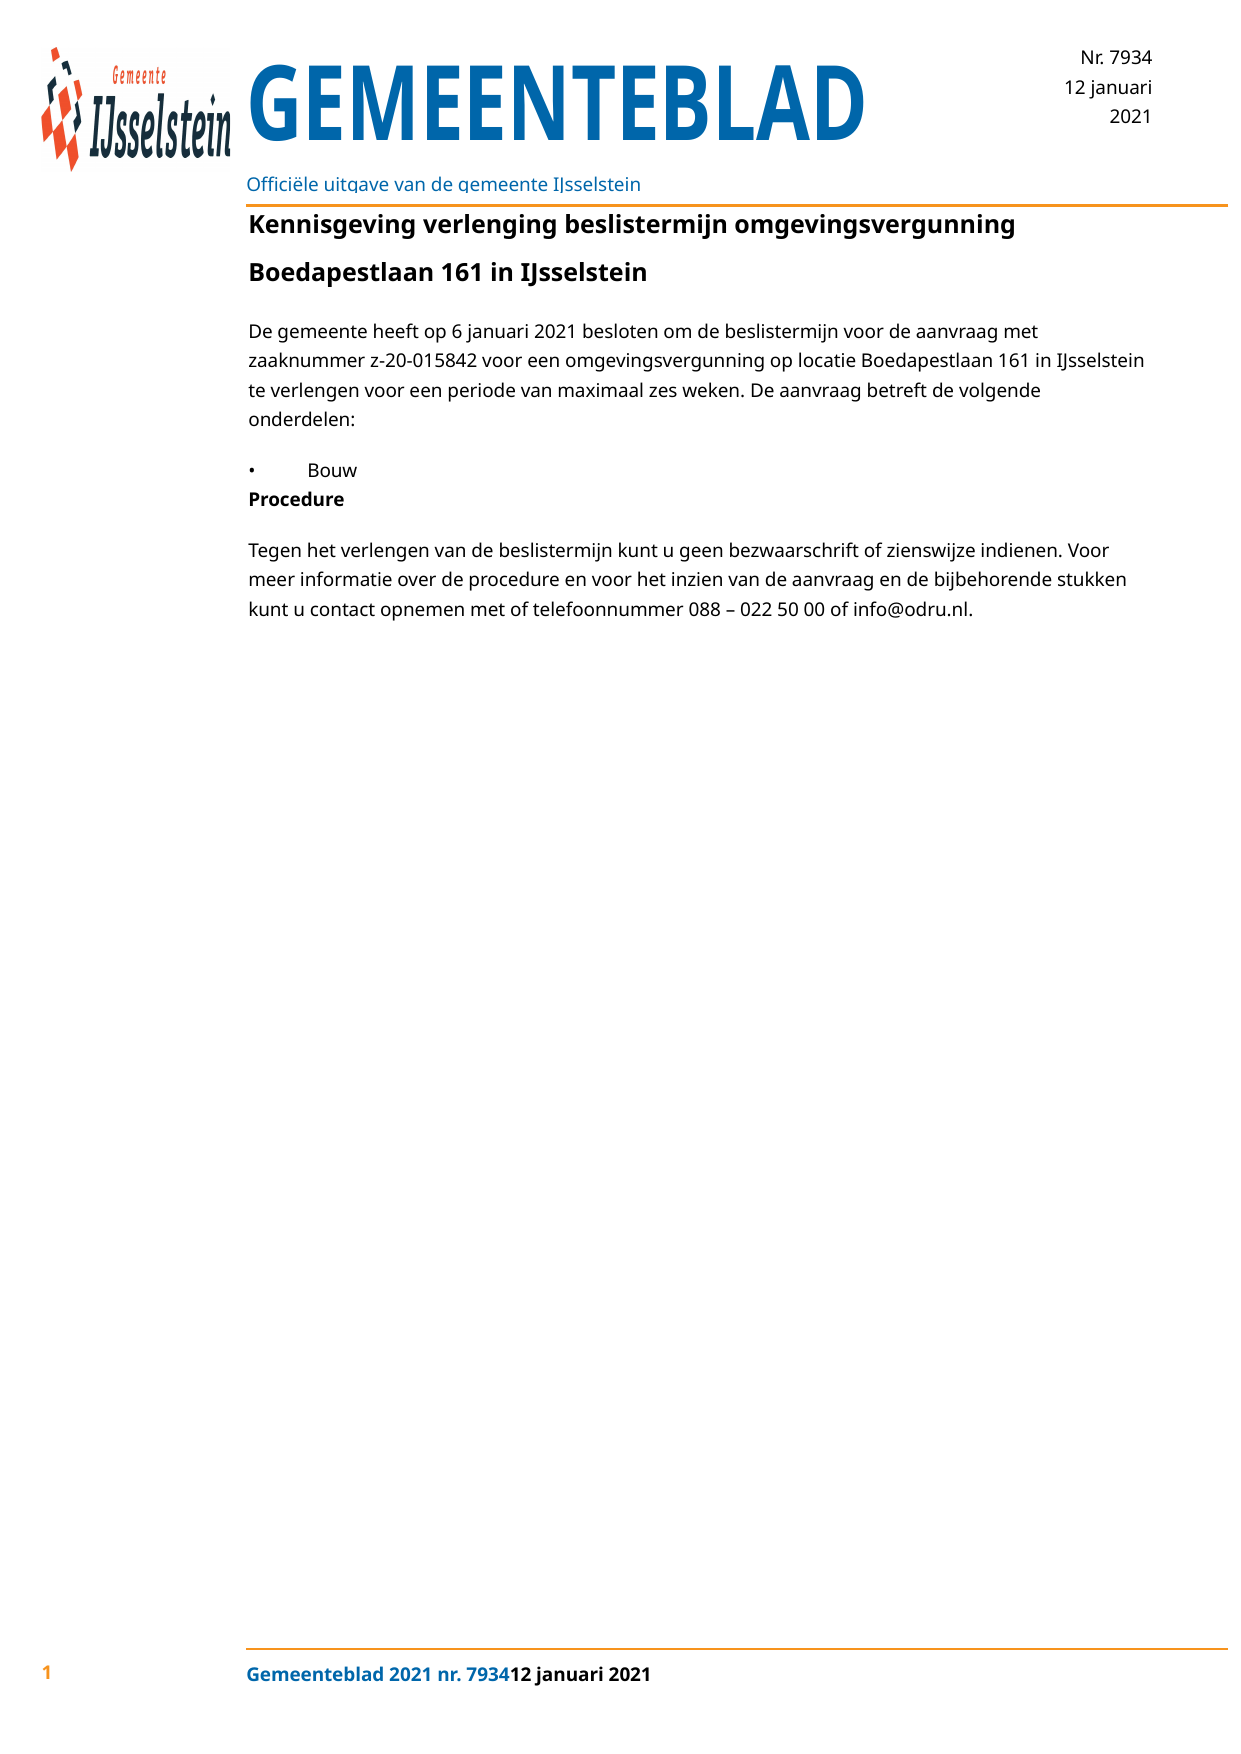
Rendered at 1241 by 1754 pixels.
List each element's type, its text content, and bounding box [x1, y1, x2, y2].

picture [41, 47, 231, 172]
text De gemeente heeft op 6 januari 2021 besloten om de beslistermijn voor de aanvraag met zaaknummer z-20-015842 voor een omgevingsvergunning op locatie Boedapestlaan 161 in IJsselstein te verlengen voor een periode van maximaal zes weken. De aanvraag betreft de volgende onderdelen: [248, 318, 1152, 432]
text Tegen het verlengen van de beslistermijn kunt u geen bezwaarschrift of zienswijze indienen. Voor meer informatie over de procedure en voor het inzien van de aanvraag en de bijbehorende stukken kunt u contact opnemen met of telefoonnummer 088 – 022 50 00 of info@odru.nl. [248, 537, 1152, 622]
text Kennisgeving verlenging beslistermijn omgevingsvergunning Boedapestlaan 161 in IJsselstein [248, 207, 1152, 288]
text Procedure [248, 487, 1152, 512]
list Bouw [248, 457, 1152, 483]
